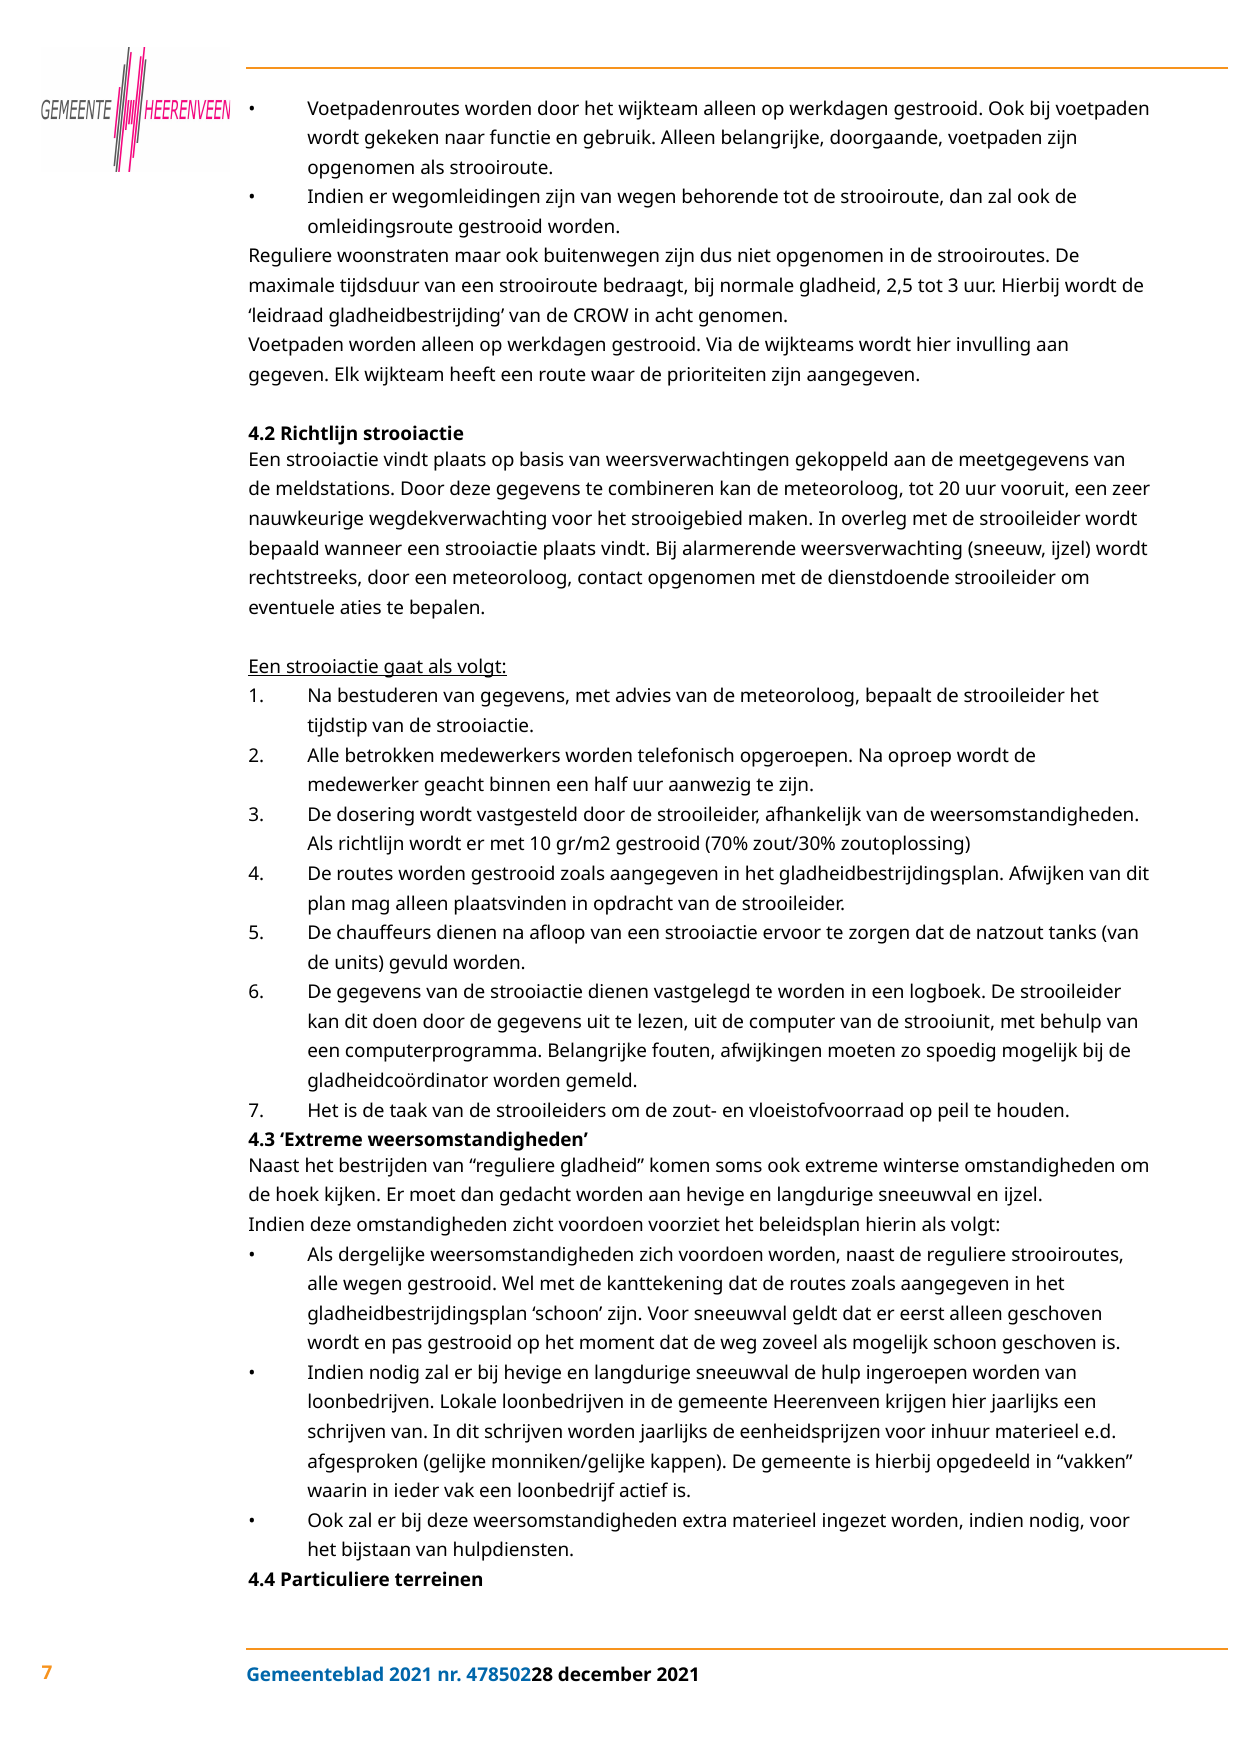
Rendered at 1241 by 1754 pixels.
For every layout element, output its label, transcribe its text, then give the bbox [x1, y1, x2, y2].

text 4.2 Richtlijn strooiactie [248, 420, 1152, 446]
text Een strooiactie gaat als volgt: [248, 653, 1152, 679]
list Voetpadenroutes worden door het wijkteam alleen op werkdagen gestrooid. Ook bij voetpaden wordt gekeken naar functie en gebruik. Alleen belangrijke, doorgaande, voetpaden zijn opgenomen als strooiroute. [248, 95, 1152, 180]
list Als dergelijke weersomstandigheden zich voordoen worden, naast de reguliere strooiroutes, alle wegen gestrooid. Wel met de kanttekening dat de routes zoals aangegeven in het gladheidbestrijdingsplan ‘schoon’ zijn. Voor sneeuwval geldt dat er eerst alleen geschoven wordt en pas gestrooid op het moment dat de weg zoveel als mogelijk schoon geschoven is. [248, 1241, 1152, 1355]
list De dosering wordt vastgesteld door de strooileider, afhankelijk van de weersomstandigheden. Als richtlijn wordt er met 10 gr/m2 gestrooid (70% zout/30% zoutoplossing) [248, 801, 1152, 856]
list Na bestuderen van gegevens, met advies van de meteoroloog, bepaalt de strooileider het tijdstip van de strooiactie. [248, 683, 1152, 738]
text Naast het bestrijden van “reguliere gladheid” komen soms ook extreme winterse omstandigheden om de hoek kijken. Er moet dan gedacht worden aan hevige en langdurige sneeuwval en ijzel. [248, 1152, 1152, 1207]
list Indien er wegomleidingen zijn van wegen behorende tot de strooiroute, dan zal ook de omleidingsroute gestrooid worden. [248, 183, 1152, 239]
list De gegevens van de strooiactie dienen vastgelegd te worden in een logboek. De strooileider kan dit doen door de gegevens uit te lezen, uit de computer van de strooiunit, met behulp van een computerprogramma. Belangrijke fouten, afwijkingen moeten zo spoedig mogelijk bij de gladheidcoördinator worden gemeld. [248, 978, 1152, 1093]
list Alle betrokken medewerkers worden telefonisch opgeroepen. Na oproep wordt de medewerker geacht binnen een half uur aanwezig te zijn. [248, 742, 1152, 797]
text Een strooiactie vindt plaats op basis van weersverwachtingen gekoppeld aan de meetgegevens van de meldstations. Door deze gegevens te combineren kan de meteoroloog, tot 20 uur vooruit, een zeer nauwkeurige wegdekverwachting voor het strooigebied maken. In overleg met de strooileider wordt bepaald wanneer een strooiactie plaats vindt. Bij alarmerende weersverwachting (sneeuw, ijzel) wordt rechtstreeks, door een meteoroloog, contact opgenomen met de dienstdoende strooileider om eventuele aties te bepalen. [248, 446, 1152, 619]
text Reguliere woonstraten maar ook buitenwegen zijn dus niet opgenomen in de strooiroutes. De maximale tijdsduur van een strooiroute bedraagt, bij normale gladheid, 2,5 tot 3 uur. Hierbij wordt de ‘leidraad gladheidbestrijding’ van de CROW in acht genomen. [248, 243, 1152, 328]
list Het is de taak van de strooileiders om de zout- en vloeistofvoorraad op peil te houden. [248, 1097, 1152, 1122]
text Indien deze omstandigheden zicht voordoen voorziet het beleidsplan hierin als volgt: [248, 1211, 1152, 1237]
list De routes worden gestrooid zoals aangegeven in het gladheidbestrijdingsplan. Afwijken van dit plan mag alleen plaatsvinden in opdracht van de strooileider. [248, 860, 1152, 915]
list De chauffeurs dienen na afloop van een strooiactie ervoor te zorgen dat de natzout tanks (van de units) gevuld worden. [248, 919, 1152, 974]
text 4.3 ‘Extreme weersomstandigheden’ [248, 1126, 1152, 1152]
picture [41, 47, 231, 172]
text Voetpaden worden alleen op werkdagen gestrooid. Via de wijkteams wordt hier invulling aan gegeven. Elk wijkteam heeft een route waar de prioriteiten zijn aangegeven. [248, 331, 1152, 387]
list Ook zal er bij deze weersomstandigheden extra materieel ingezet worden, indien nodig, voor het bijstaan van hulpdiensten. [248, 1507, 1152, 1562]
list Indien nodig zal er bij hevige en langdurige sneeuwval de hulp ingeroepen worden van loonbedrijven. Lokale loonbedrijven in de gemeente Heerenveen krijgen hier jaarlijks een schrijven van. In dit schrijven worden jaarlijks de eenheidsprijzen voor inhuur materieel e.d. afgesproken (gelijke monniken/gelijke kappen). De gemeente is hierbij opgedeeld in “vakken” waarin in ieder vak een loonbedrijf actief is. [248, 1359, 1152, 1503]
text 4.4 Particuliere terreinen [248, 1566, 1152, 1592]
